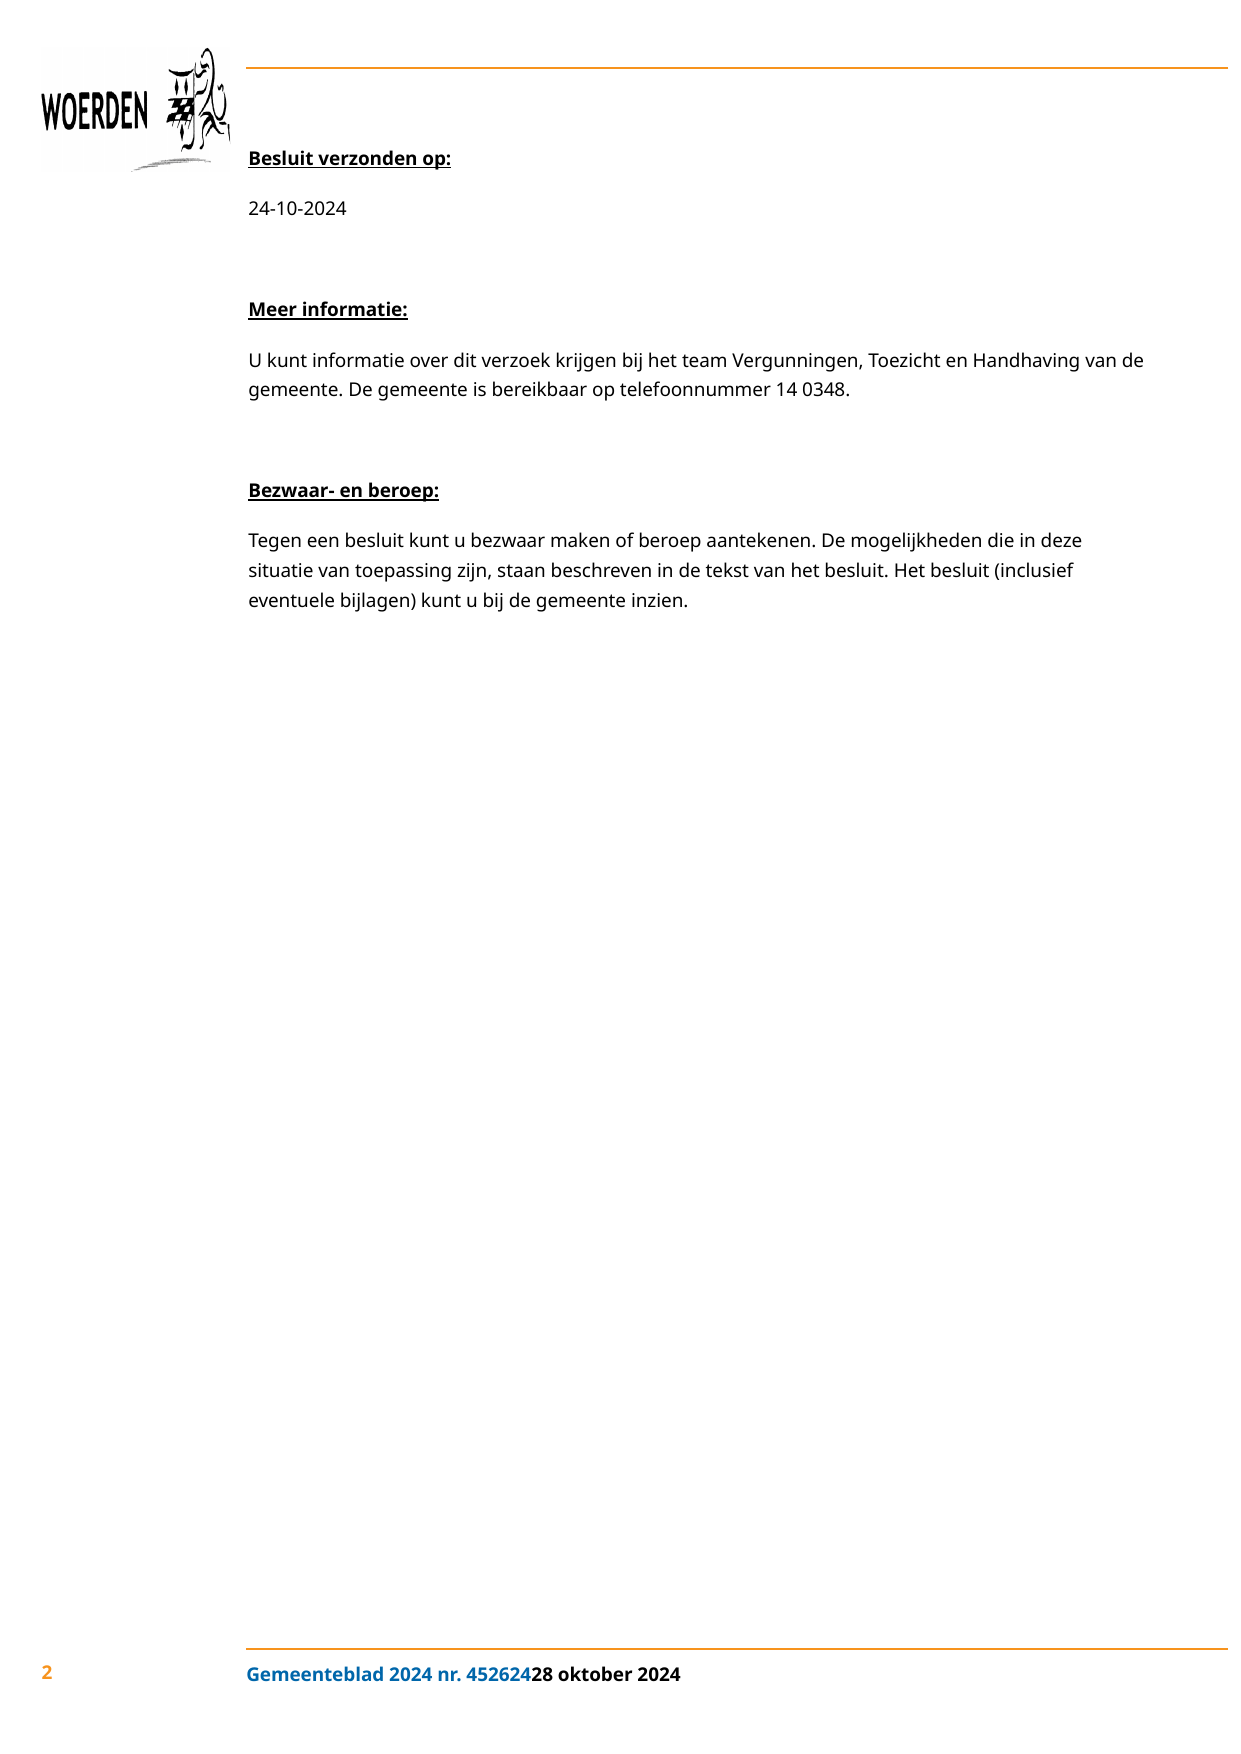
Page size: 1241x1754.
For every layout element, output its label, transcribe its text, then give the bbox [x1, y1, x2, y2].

text U kunt informatie over dit verzoek krijgen bij het team Vergunningen, Toezicht en Handhaving van de gemeente. De gemeente is bereikbaar op telefoonnummer 14 0348. [248, 347, 1152, 402]
text Tegen een besluit kunt u bezwaar maken of beroep aantekenen. De mogelijkheden die in deze situatie van toepassing zijn, staan beschreven in de tekst van het besluit. Het besluit (inclusief eventuele bijlagen) kunt u bij de gemeente inzien. [248, 528, 1152, 613]
text 24-10-2024 [248, 196, 1152, 221]
text Bezwaar- en beroep: [248, 477, 1152, 503]
picture [41, 47, 231, 172]
text Meer informatie: [248, 296, 1152, 322]
text Besluit verzonden op: [248, 145, 1152, 171]
